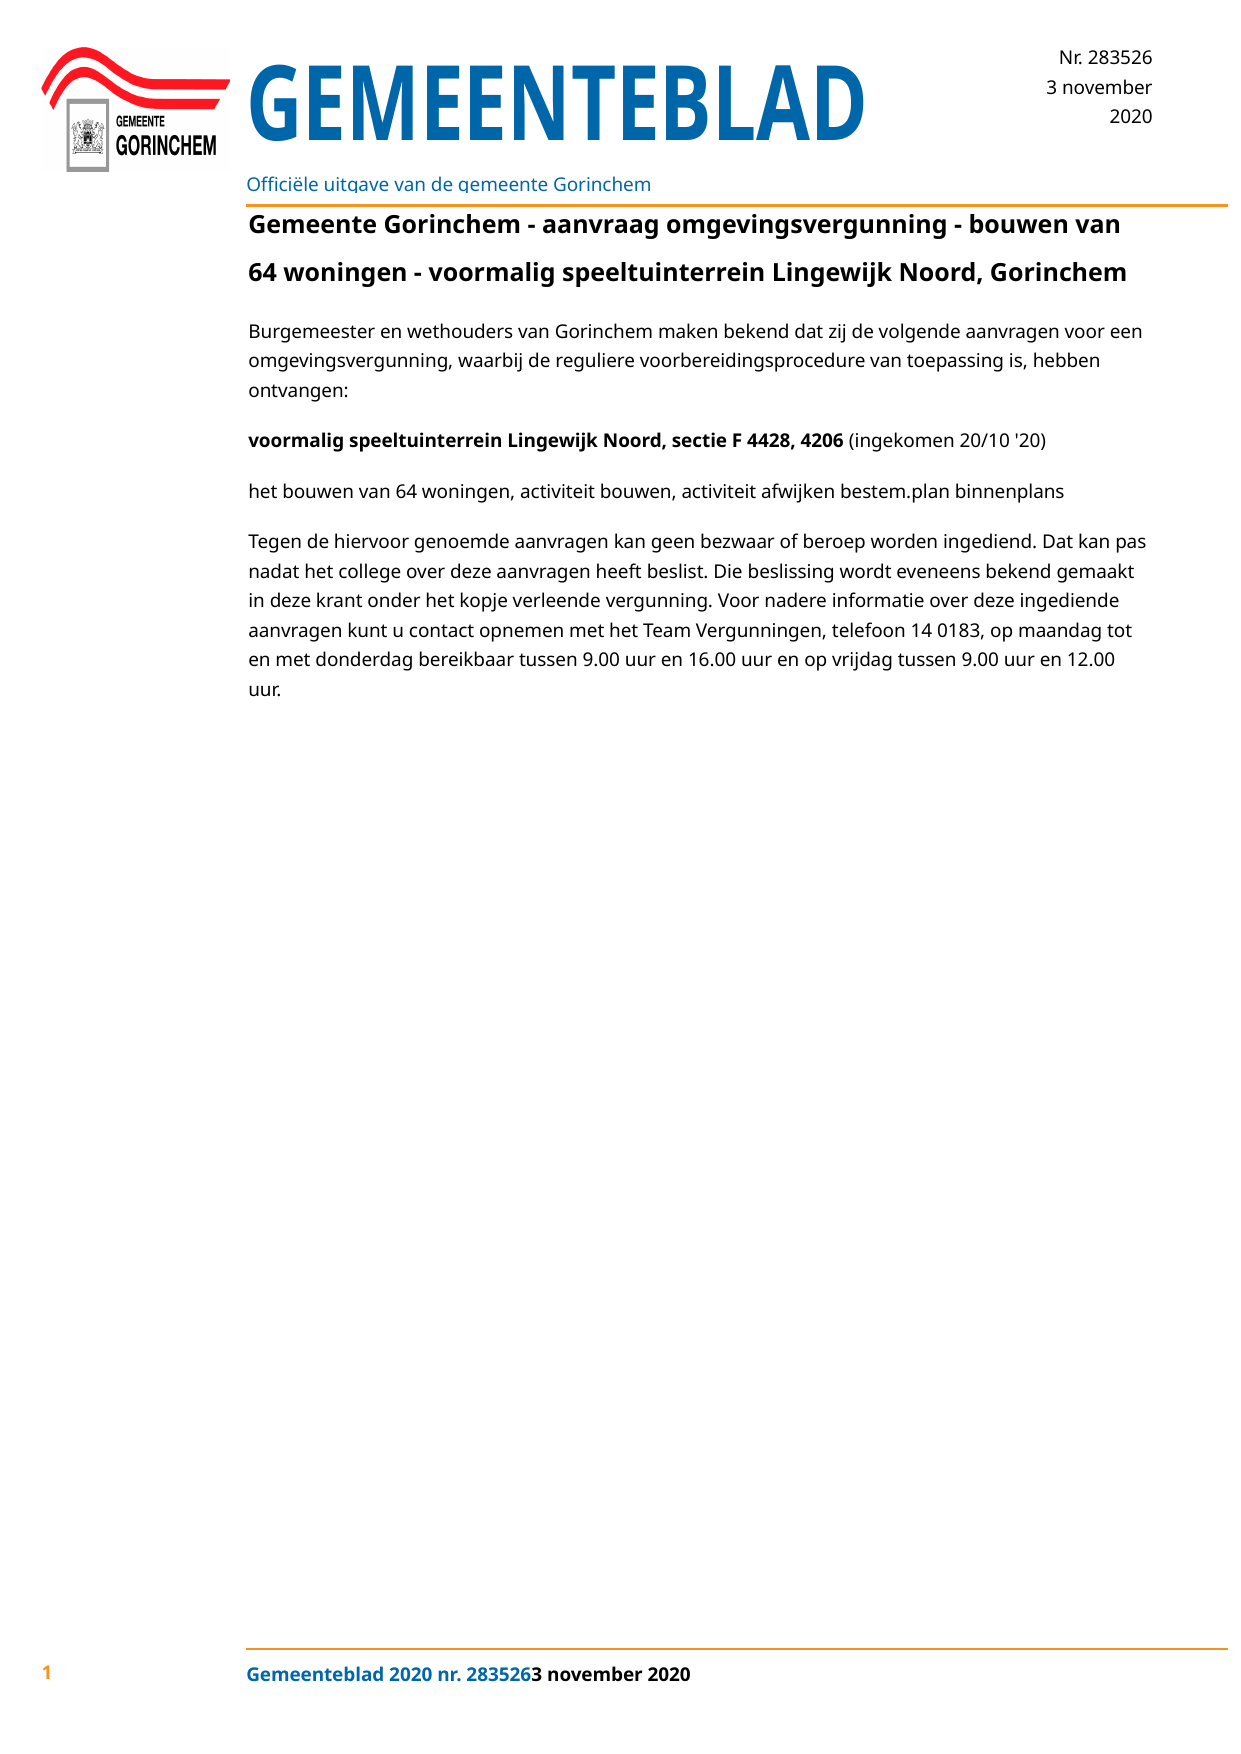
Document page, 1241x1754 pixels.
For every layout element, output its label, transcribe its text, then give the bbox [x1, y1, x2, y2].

text Burgemeester en wethouders van Gorinchem maken bekend dat zij de volgende aanvragen voor een omgevingsvergunning, waarbij de reguliere voorbereidingsprocedure van toepassing is, hebben ontvangen: [248, 318, 1152, 403]
text voormalig speeltuinterrein Lingewijk Noord, sectie F 4428, 4206 (ingekomen 20/10 '20) [248, 427, 1152, 453]
text Tegen de hiervoor genoemde aanvragen kan geen bezwaar of beroep worden ingediend. Dat kan pas nadat het college over deze aanvragen heeft beslist. Die beslissing wordt eveneens bekend gemaakt in deze krant onder het kopje verleende vergunning. Voor nadere informatie over deze ingediende aanvragen kunt u contact opnemen met het Team Vergunningen, telefoon 14 0183, op maandag tot en met donderdag bereikbaar tussen 9.00 uur en 16.00 uur en op vrijdag tussen 9.00 uur en 12.00 uur. [248, 528, 1152, 702]
picture [41, 47, 231, 172]
text het bouwen van 64 woningen, activiteit bouwen, activiteit afwijken bestem.plan binnenplans [248, 478, 1152, 504]
text Gemeente Gorinchem - aanvraag omgevingsvergunning - bouwen van 64 woningen - voormalig speeltuinterrein Lingewijk Noord, Gorinchem [248, 207, 1152, 288]
